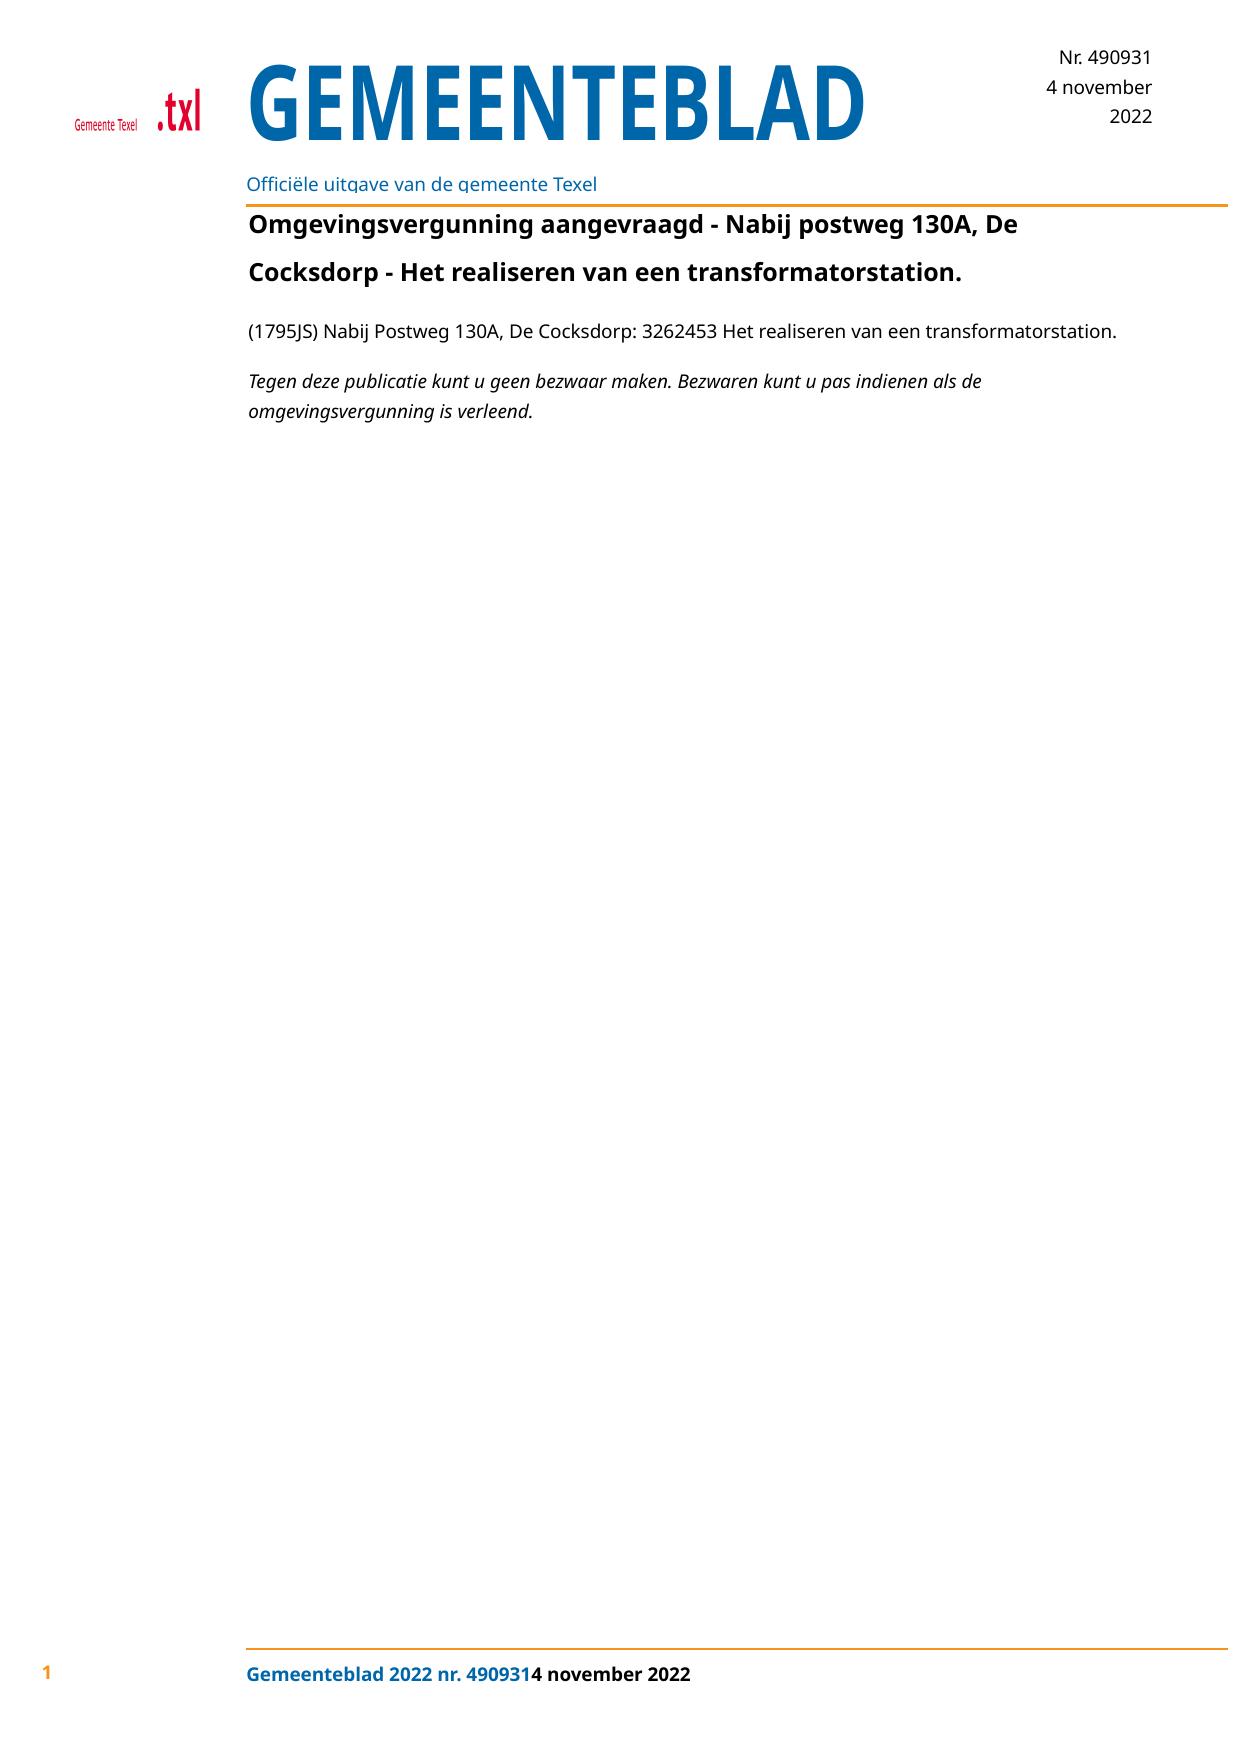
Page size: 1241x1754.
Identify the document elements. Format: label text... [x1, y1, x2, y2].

text Omgevingsvergunning aangevraagd - Nabij postweg 130A, De Cocksdorp - Het realiseren van een transformatorstation. [248, 207, 1152, 288]
text (1795JS) Nabij Postweg 130A, De Cocksdorp: 3262453 Het realiseren van een transformatorstation. [248, 318, 1152, 344]
text Tegen deze publicatie kunt u geen bezwaar maken. Bezwaren kunt u pas indienen als de omgevingsvergunning is verleend. [248, 368, 1152, 424]
picture [41, 47, 231, 172]
